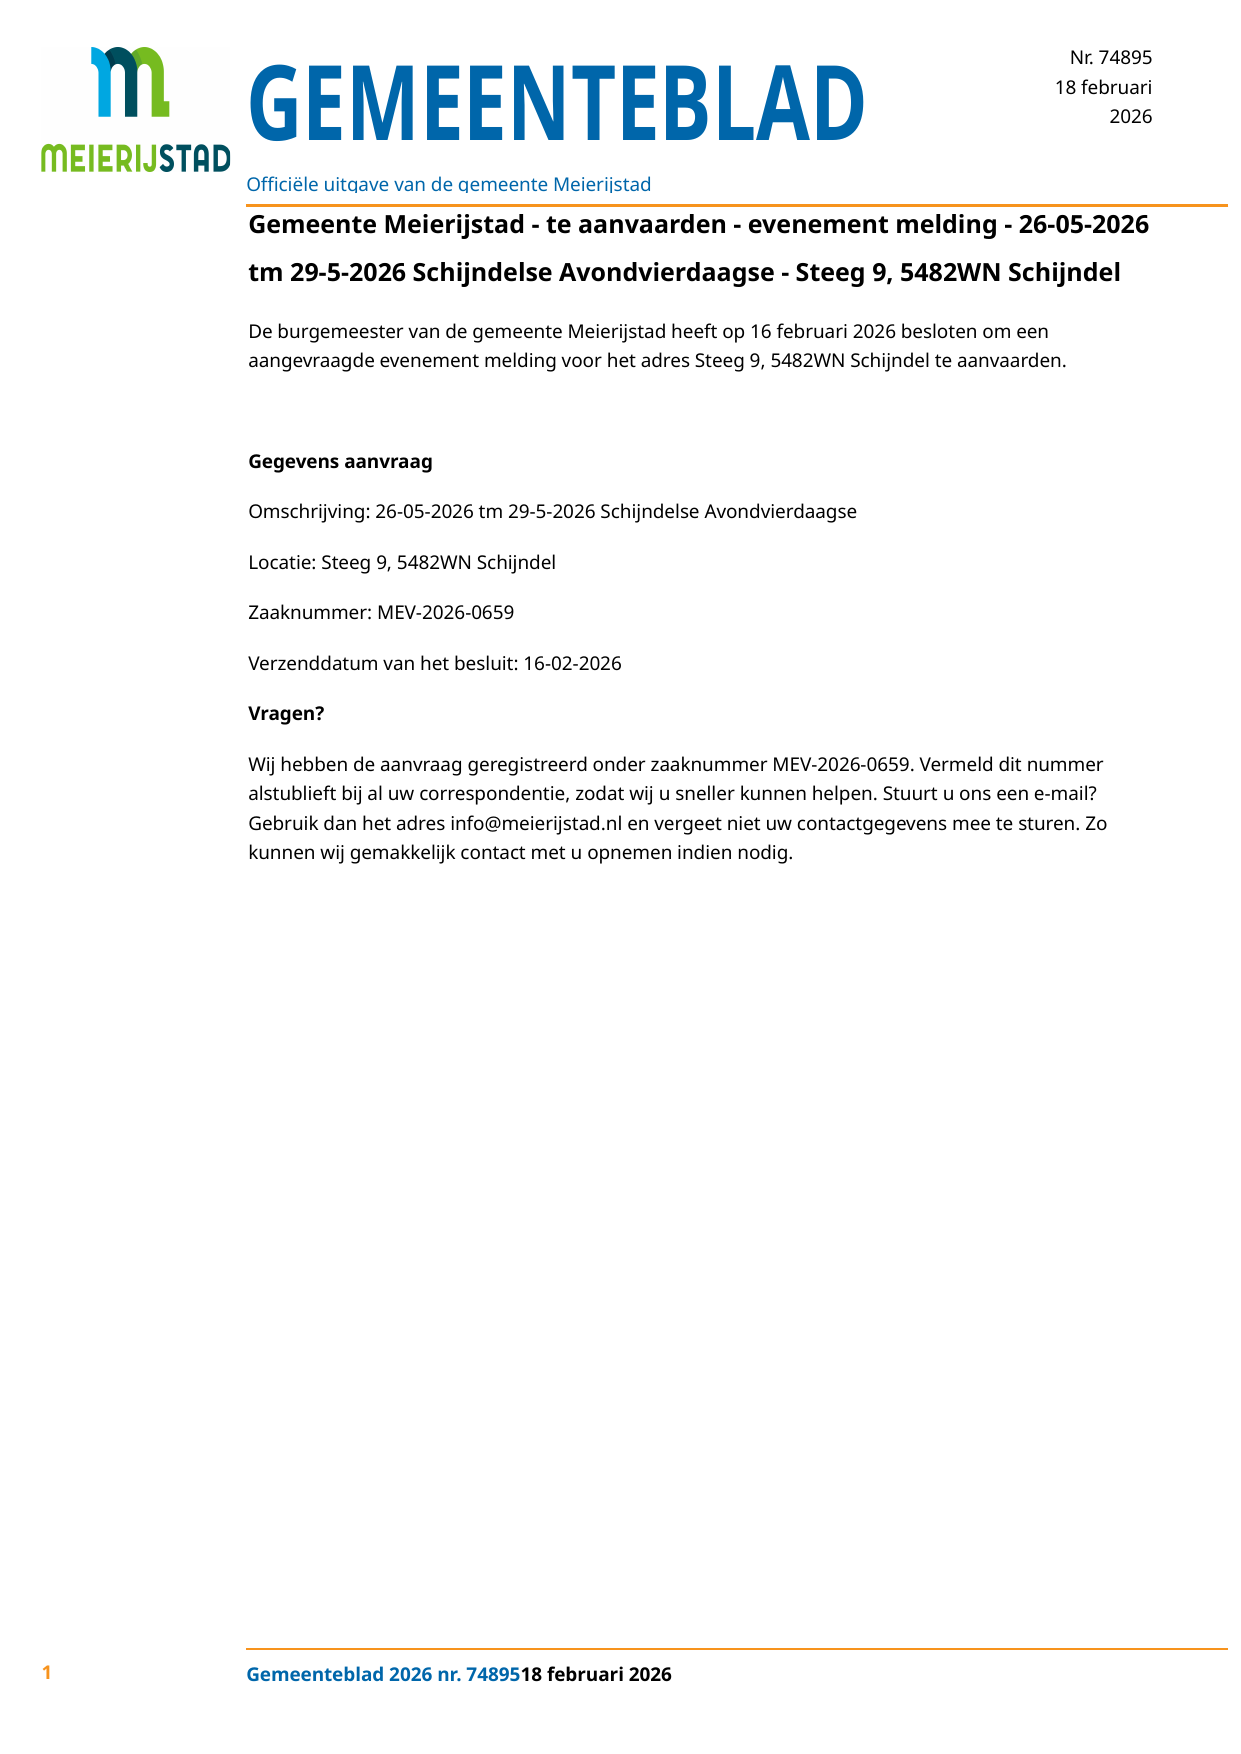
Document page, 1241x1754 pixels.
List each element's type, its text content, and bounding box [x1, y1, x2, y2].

text Zaaknummer: MEV-2026-0659 [248, 599, 1152, 625]
text Gegevens aanvraag [248, 448, 1152, 474]
text Gemeente Meierijstad - te aanvaarden - evenement melding - 26-05-2026 tm 29-5-2026 Schijndelse Avondvierdaagse - Steeg 9, 5482WN Schijndel [248, 207, 1152, 288]
picture [41, 47, 231, 172]
text Wij hebben de aanvraag geregistreerd onder zaaknummer MEV-2026-0659. Vermeld dit nummer alstublieft bij al uw correspondentie, zodat wij u sneller kunnen helpen. Stuurt u ons een e-mail? Gebruik dan het adres info@meierijstad.nl en vergeet niet uw contactgegevens mee te sturen. Zo kunnen wij gemakkelijk contact met u opnemen indien nodig. [248, 751, 1152, 865]
text De burgemeester van de gemeente Meierijstad heeft op 16 februari 2026 besloten om een aangevraagde evenement melding voor het adres Steeg 9, 5482WN Schijndel te aanvaarden. [248, 318, 1152, 373]
text Omschrijving: 26-05-2026 tm 29-5-2026 Schijndelse Avondvierdaagse [248, 499, 1152, 524]
text Vragen? [248, 700, 1152, 726]
text Locatie: Steeg 9, 5482WN Schijndel [248, 549, 1152, 575]
text Verzenddatum van het besluit: 16-02-2026 [248, 650, 1152, 676]
